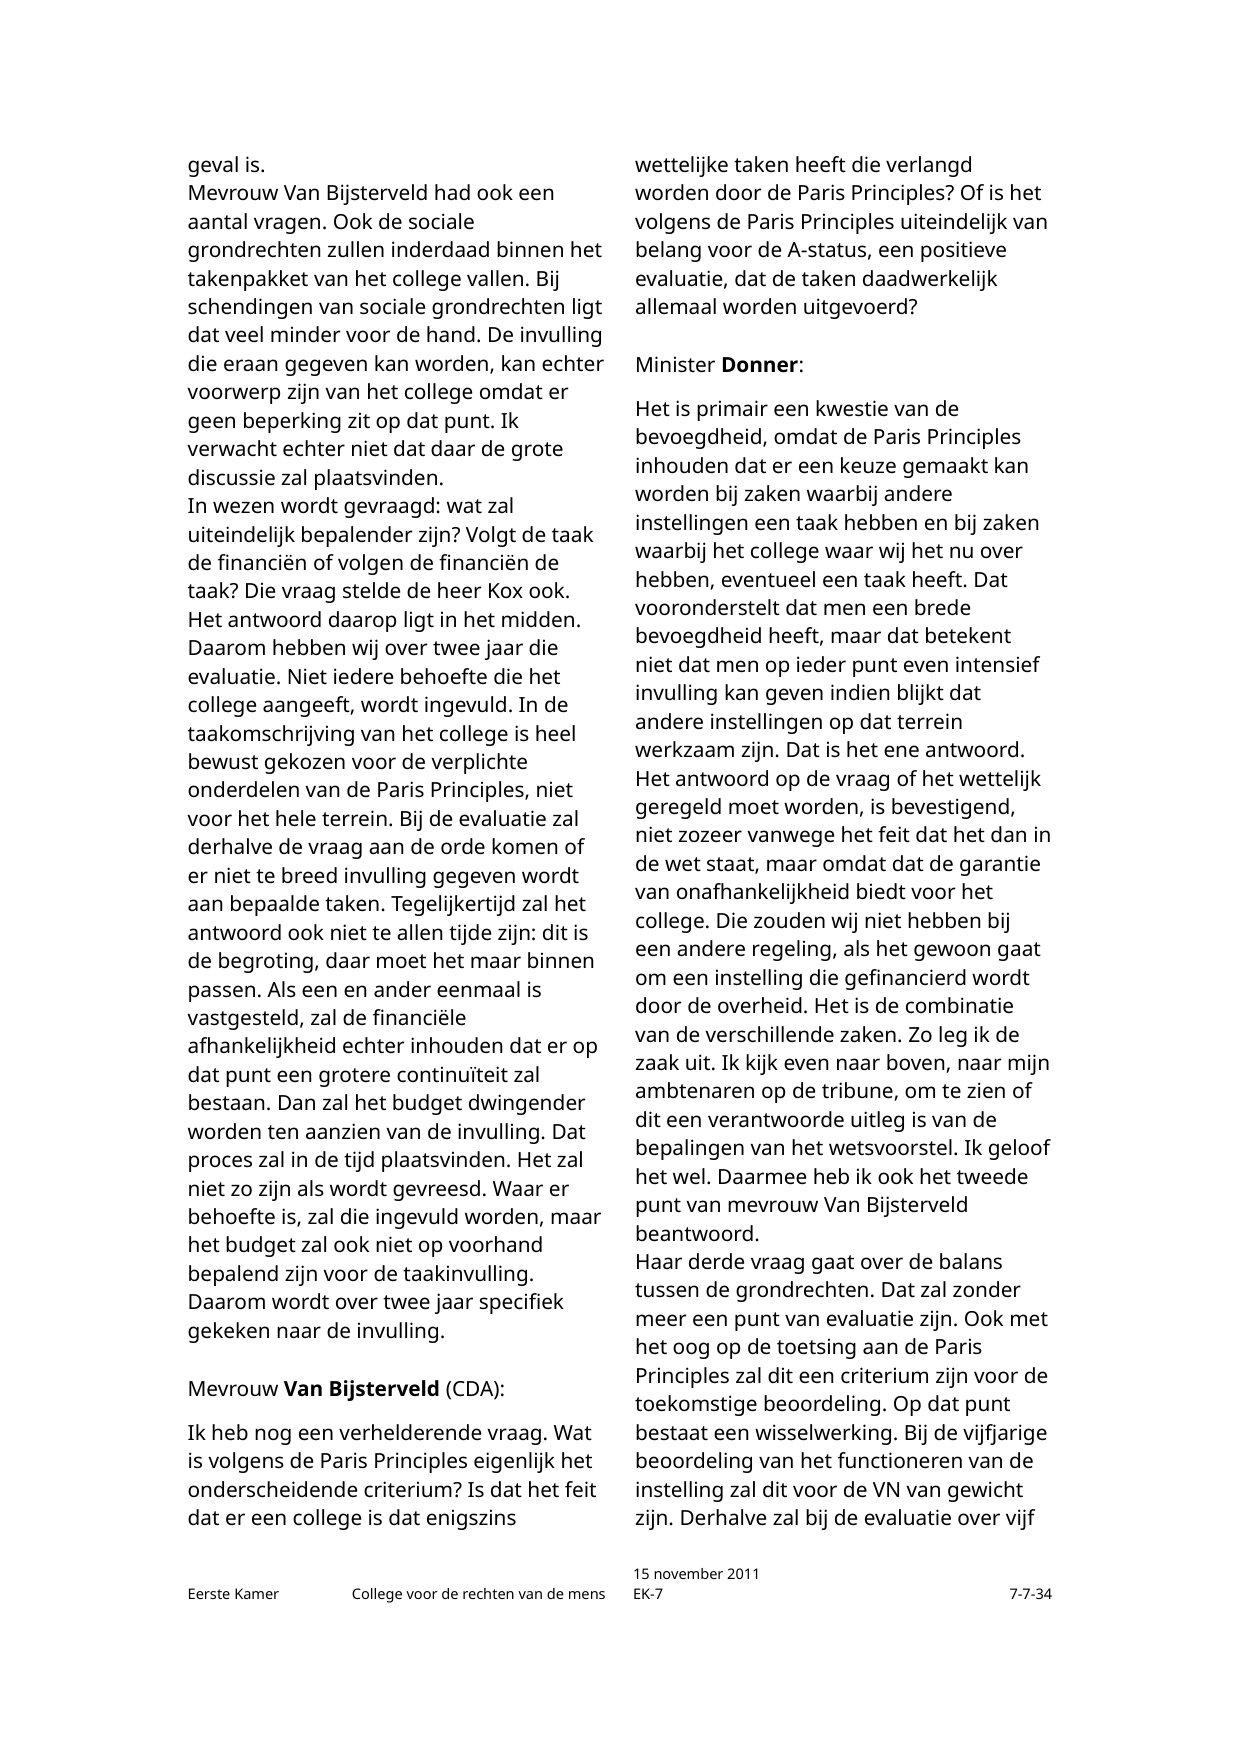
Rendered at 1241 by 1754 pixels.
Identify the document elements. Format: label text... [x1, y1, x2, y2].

text Mevrouw Van Bijsterveld had ook een aantal vragen. Ook de sociale grondrechten zullen inderdaad binnen het takenpakket van het college vallen. Bij schendingen van sociale grondrechten ligt dat veel minder voor de hand. De invulling die eraan gegeven kan worden, kan echter voorwerp zijn van het college omdat er geen beperking zit op dat punt. Ik verwacht echter niet dat daar de grote discussie zal plaatsvinden. [187, 178, 605, 491]
text Ik heb nog een verhelderende vraag. Wat is volgens de Paris Principles eigenlijk het onderscheidende criterium? Is dat het feit dat er een college is dat enigszins [187, 1418, 605, 1532]
text geval is. [187, 150, 605, 178]
text Minister Donner: [635, 351, 1053, 379]
text wettelijke taken heeft die verlangd worden door de Paris Principles? Of is het volgens de Paris Principles uiteindelijk van belang voor de A-status, een positieve evaluatie, dat de taken daadwerkelijk allemaal worden uitgevoerd? [635, 150, 1053, 321]
text In wezen wordt gevraagd: wat zal uiteindelijk bepalender zijn? Volgt de taak de financiën of volgen de financiën de taak? Die vraag stelde de heer Kox ook. Het antwoord daarop ligt in het midden. Daarom hebben wij over twee jaar die evaluatie. Niet iedere behoefte die het college aangeeft, wordt ingevuld. In de taakomschrijving van het college is heel bewust gekozen voor de verplichte onderdelen van de Paris Principles, niet voor het hele terrein. Bij de evaluatie zal derhalve de vraag aan de orde komen of er niet te breed invulling gegeven wordt aan bepaalde taken. Tegelijkertijd zal het antwoord ook niet te allen tijde zijn: dit is de begroting, daar moet het maar binnen passen. Als een en ander eenmaal is vastgesteld, zal de financiële afhankelijkheid echter inhouden dat er op dat punt een grotere continuïteit zal bestaan. Dan zal het budget dwingender worden ten aanzien van de invulling. Dat proces zal in de tijd plaatsvinden. Het zal niet zo zijn als wordt gevreesd. Waar er behoefte is, zal die ingevuld worden, maar het budget zal ook niet op voorhand bepalend zijn voor de taakinvulling. Daarom wordt over twee jaar specifiek gekeken naar de invulling. [187, 491, 605, 1344]
text Het antwoord op de vraag of het wettelijk geregeld moet worden, is bevestigend, niet zozeer vanwege het feit dat het dan in de wet staat, maar omdat dat de garantie van onafhankelijkheid biedt voor het college. Die zouden wij niet hebben bij een andere regeling, als het gewoon gaat om een instelling die gefinancierd wordt door de overheid. Het is de combinatie van de verschillende zaken. Zo leg ik de zaak uit. Ik kijk even naar boven, naar mijn ambtenaren op de tribune, om te zien of dit een verantwoorde uitleg is van de bepalingen van het wetsvoorstel. Ik geloof het wel. Daarmee heb ik ook het tweede punt van mevrouw Van Bijsterveld beantwoord. [635, 764, 1053, 1247]
text Het is primair een kwestie van de bevoegdheid, omdat de Paris Principles inhouden dat er een keuze gemaakt kan worden bij zaken waarbij andere instellingen een taak hebben en bij zaken waarbij het college waar wij het nu over hebben, eventueel een taak heeft. Dat vooronderstelt dat men een brede bevoegdheid heeft, maar dat betekent niet dat men op ieder punt even intensief invulling kan geven indien blijkt dat andere instellingen op dat terrein werkzaam zijn. Dat is het ene antwoord. [635, 394, 1053, 764]
text Haar derde vraag gaat over de balans tussen de grondrechten. Dat zal zonder meer een punt van evaluatie zijn. Ook met het oog op de toetsing aan de Paris Principles zal dit een criterium zijn voor de toekomstige beoordeling. Op dat punt bestaat een wisselwerking. Bij de vijfjarige beoordeling van het functioneren van de instelling zal dit voor de VN van gewicht zijn. Derhalve zal bij de evaluatie over vijf [635, 1247, 1053, 1532]
text Mevrouw Van Bijsterveld (CDA): [187, 1374, 605, 1403]
